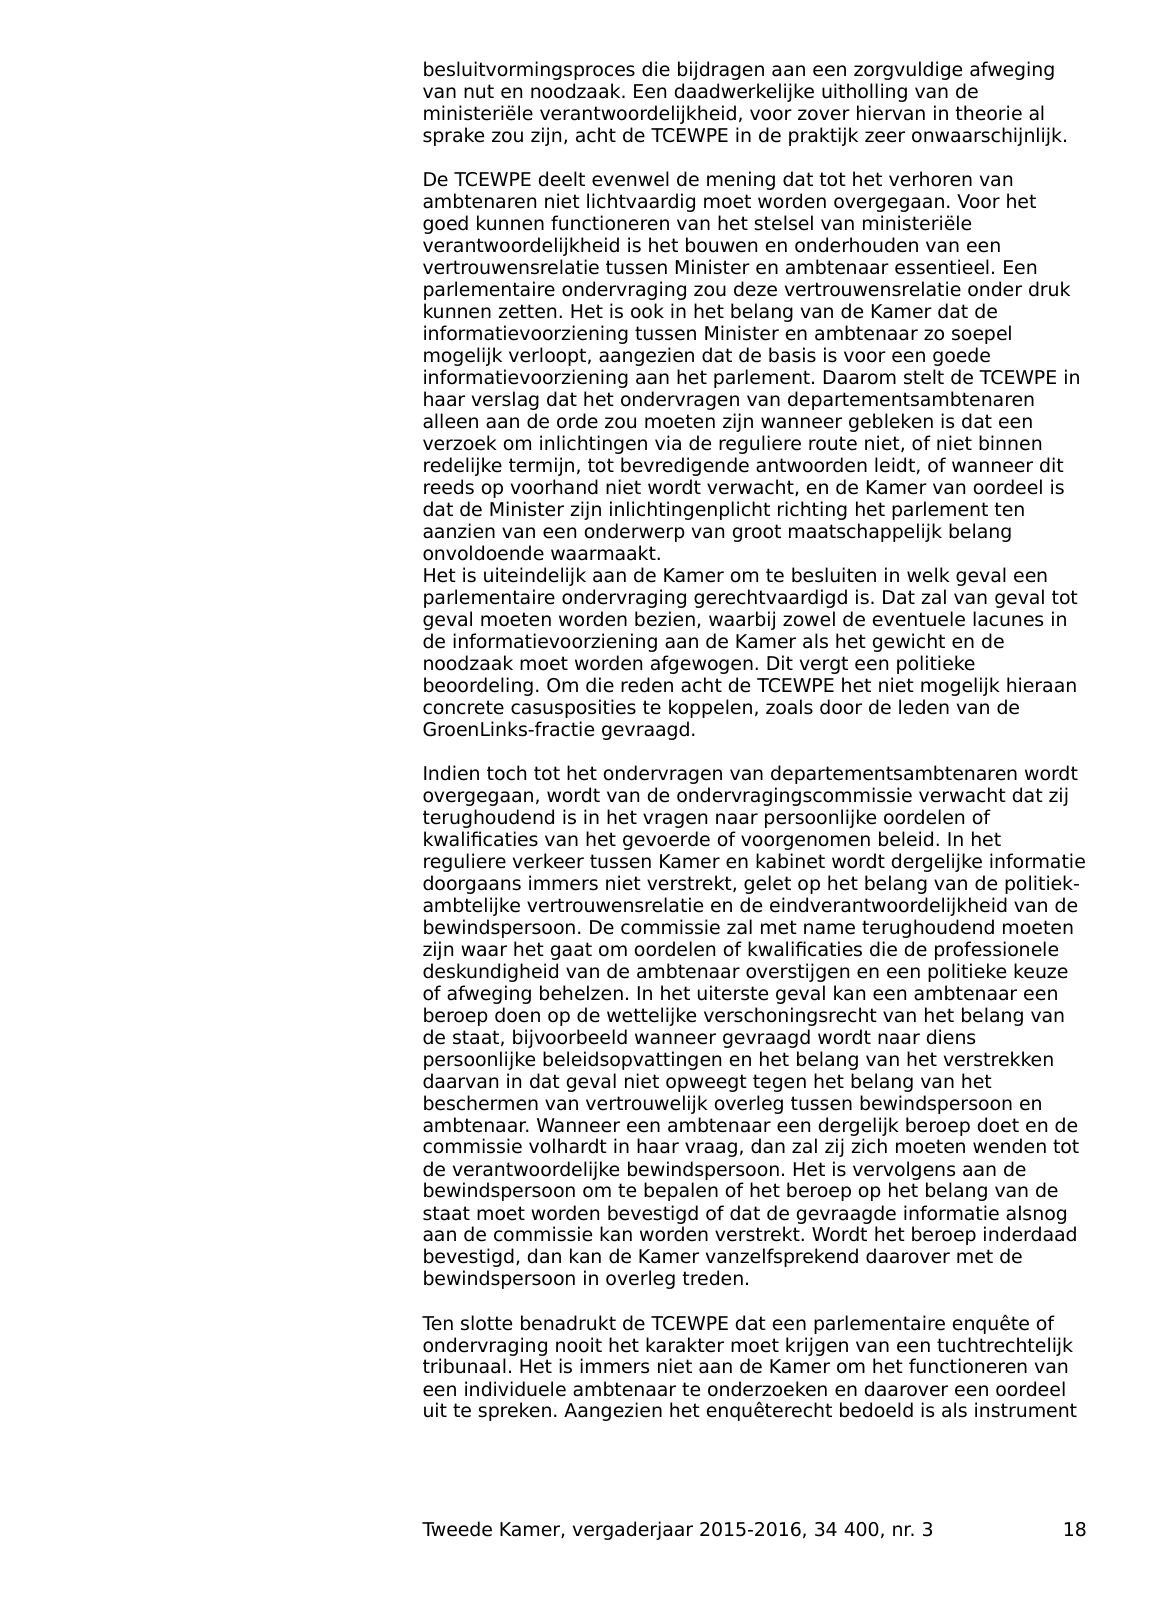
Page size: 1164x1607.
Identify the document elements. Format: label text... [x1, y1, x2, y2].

text De TCEWPE deelt evenwel de mening dat tot het verhoren van ambtenaren niet lichtvaardig moet worden overgegaan. Voor het goed kunnen functioneren van het stelsel van ministeriële verantwoordelijkheid is het bouwen en onderhouden van een vertrouwensrelatie tussen Minister en ambtenaar essentieel. Een parlementaire ondervraging zou deze vertrouwensrelatie onder druk kunnen zetten. Het is ook in het belang van de Kamer dat de informatievoorziening tussen Minister en ambtenaar zo soepel mogelijk verloopt, aangezien dat de basis is voor een goede informatievoorziening aan het parlement. Daarom stelt de TCEWPE in haar verslag dat het ondervragen van departementsambtenaren alleen aan de orde zou moeten zijn wanneer gebleken is dat een verzoek om inlichtingen via de reguliere route niet, of niet binnen redelijke termijn, tot bevredigende antwoorden leidt, of wanneer dit reeds op voorhand niet wordt verwacht, en de Kamer van oordeel is dat de Minister zijn inlichtingenplicht richting het parlement ten aanzien van een onderwerp van groot maatschappelijk belang onvoldoende waarmaakt. [422, 169, 1087, 565]
text Indien toch tot het ondervragen van departementsambtenaren wordt overgegaan, wordt van de ondervragingscommissie verwacht dat zij terughoudend is in het vragen naar persoonlijke oordelen of kwalificaties van het gevoerde of voorgenomen beleid. In het reguliere verkeer tussen Kamer en kabinet wordt dergelijke informatie doorgaans immers niet verstrekt, gelet op het belang van de politiek-ambtelijke vertrouwensrelatie en de eindverantwoordelijkheid van de bewindspersoon. De commissie zal met name terughoudend moeten zijn waar het gaat om oordelen of kwalificaties die de professionele deskundigheid van de ambtenaar overstijgen en een politieke keuze of afweging behelzen. In het uiterste geval kan een ambtenaar een beroep doen op de wettelijke verschoningsrecht van het belang van de staat, bijvoorbeeld wanneer gevraagd wordt naar diens persoonlijke beleidsopvattingen en het belang van het verstrekken daarvan in dat geval niet opweegt tegen het belang van het beschermen van vertrouwelijk overleg tussen bewindspersoon en ambtenaar. Wanneer een ambtenaar een dergelijk beroep doet en de commissie volhardt in haar vraag, dan zal zij zich moeten wenden tot de verantwoordelijke bewindspersoon. Het is vervolgens aan de bewindspersoon om te bepalen of het beroep op het belang van de staat moet worden bevestigd of dat de gevraagde informatie alsnog aan de commissie kan worden verstrekt. Wordt het beroep inderdaad bevestigd, dan kan de Kamer vanzelfsprekend daarover met de bewindspersoon in overleg treden. [422, 763, 1087, 1290]
text Ten slotte benadrukt de TCEWPE dat een parlementaire enquête of ondervraging nooit het karakter moet krijgen van een tuchtrechtelijk tribunaal. Het is immers niet aan de Kamer om het functioneren van een individuele ambtenaar te onderzoeken en daarover een oordeel uit te spreken. Aangezien het enquêterecht bedoeld is als instrument [422, 1312, 1087, 1422]
text Het is uiteindelijk aan de Kamer om te besluiten in welk geval een parlementaire ondervraging gerechtvaardigd is. Dat zal van geval tot geval moeten worden bezien, waarbij zowel de eventuele lacunes in de informatievoorziening aan de Kamer als het gewicht en de noodzaak moet worden afgewogen. Dit vergt een politieke beoordeling. Om die reden acht de TCEWPE het niet mogelijk hieraan concrete casusposities te koppelen, zoals door de leden van de GroenLinks-fractie gevraagd. [422, 565, 1087, 741]
text besluitvormingsproces die bijdragen aan een zorgvuldige afweging van nut en noodzaak. Een daadwerkelijke uitholling van de ministeriële verantwoordelijkheid, voor zover hiervan in theorie al sprake zou zijn, acht de TCEWPE in de praktijk zeer onwaarschijnlijk. [422, 59, 1087, 147]
